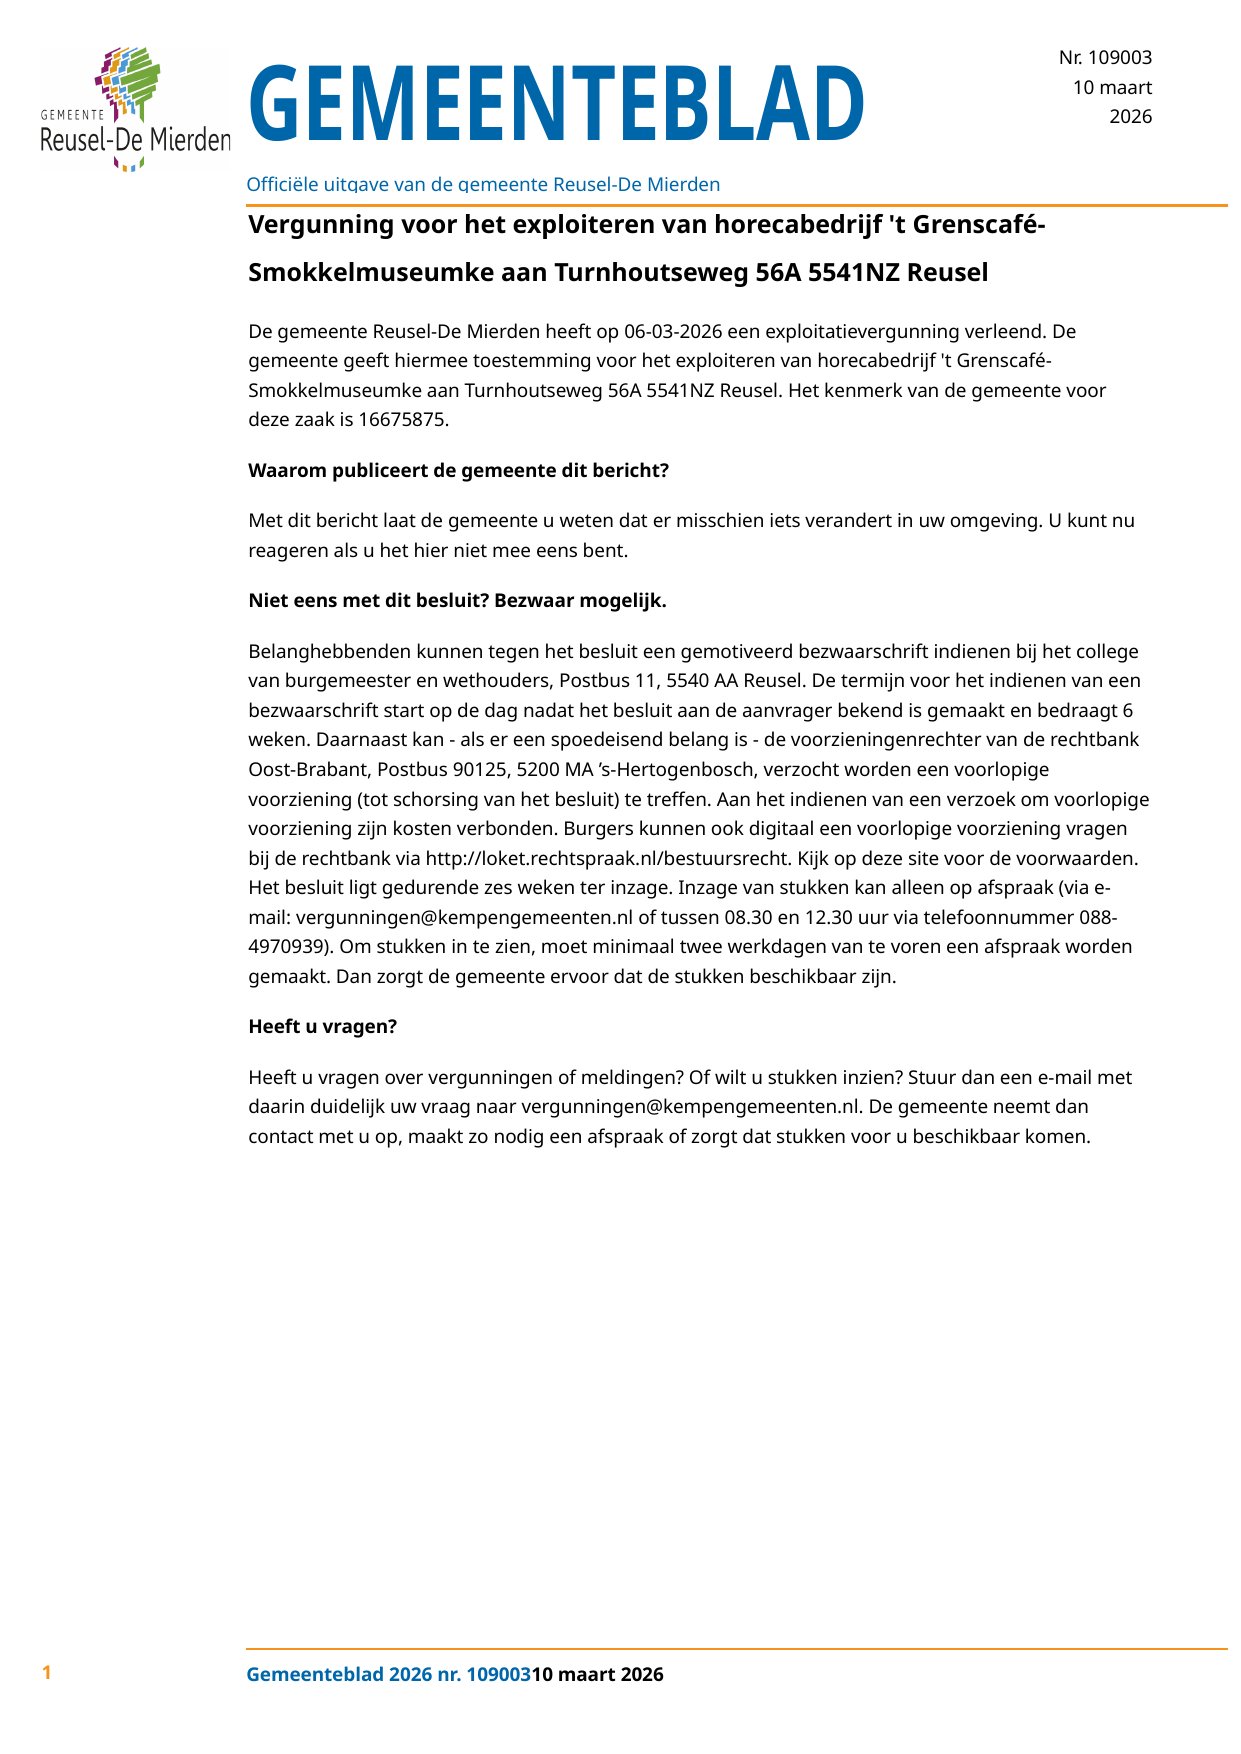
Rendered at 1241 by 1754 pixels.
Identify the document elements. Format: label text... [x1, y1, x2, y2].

text Vergunning voor het exploiteren van horecabedrijf 't Grenscafé-Smokkelmuseumke aan Turnhoutseweg 56A 5541NZ Reusel [248, 207, 1152, 288]
text Niet eens met dit besluit? Bezwaar mogelijk. [248, 587, 1152, 613]
text Heeft u vragen? [248, 1014, 1152, 1039]
text Heeft u vragen over vergunningen of meldingen? Of wilt u stukken inzien? Stuur dan een e-mail met daarin duidelijk uw vraag naar vergunningen@kempengemeenten.nl. De gemeente neemt dan contact met u op, maakt zo nodig een afspraak of zorgt dat stukken voor u beschikbaar komen. [248, 1064, 1152, 1149]
picture [41, 47, 231, 172]
text Met dit bericht laat de gemeente u weten dat er misschien iets verandert in uw omgeving. U kunt nu reageren als u het hier niet mee eens bent. [248, 507, 1152, 563]
text Belanghebbenden kunnen tegen het besluit een gemotiveerd bezwaarschrift indienen bij het college van burgemeester en wethouders, Postbus 11, 5540 AA Reusel. De termijn voor het indienen van een bezwaarschrift start op de dag nadat het besluit aan de aanvrager bekend is gemaakt en bedraagt 6 weken. Daarnaast kan - als er een spoedeisend belang is - de voorzieningenrechter van de rechtbank Oost-Brabant, Postbus 90125, 5200 MA ’s-Hertogenbosch, verzocht worden een voorlopige voorziening (tot schorsing van het besluit) te treffen. Aan het indienen van een verzoek om voorlopige voorziening zijn kosten verbonden. Burgers kunnen ook digitaal een voorlopige voorziening vragen bij de rechtbank via http://loket.rechtspraak.nl/bestuursrecht. Kijk op deze site voor de voorwaarden. Het besluit ligt gedurende zes weken ter inzage. Inzage van stukken kan alleen op afspraak (via e-mail: vergunningen@kempengemeenten.nl of tussen 08.30 en 12.30 uur via telefoonnummer 088-4970939). Om stukken in te zien, moet minimaal twee werkdagen van te voren een afspraak worden gemaakt. Dan zorgt de gemeente ervoor dat de stukken beschikbaar zijn. [248, 638, 1152, 989]
text Waarom publiceert de gemeente dit bericht? [248, 457, 1152, 483]
text De gemeente Reusel-De Mierden heeft op 06-03-2026 een exploitatievergunning verleend. De gemeente geeft hiermee toestemming voor het exploiteren van horecabedrijf 't Grenscafé-Smokkelmuseumke aan Turnhoutseweg 56A 5541NZ Reusel. Het kenmerk van de gemeente voor deze zaak is 16675875. [248, 318, 1152, 432]
